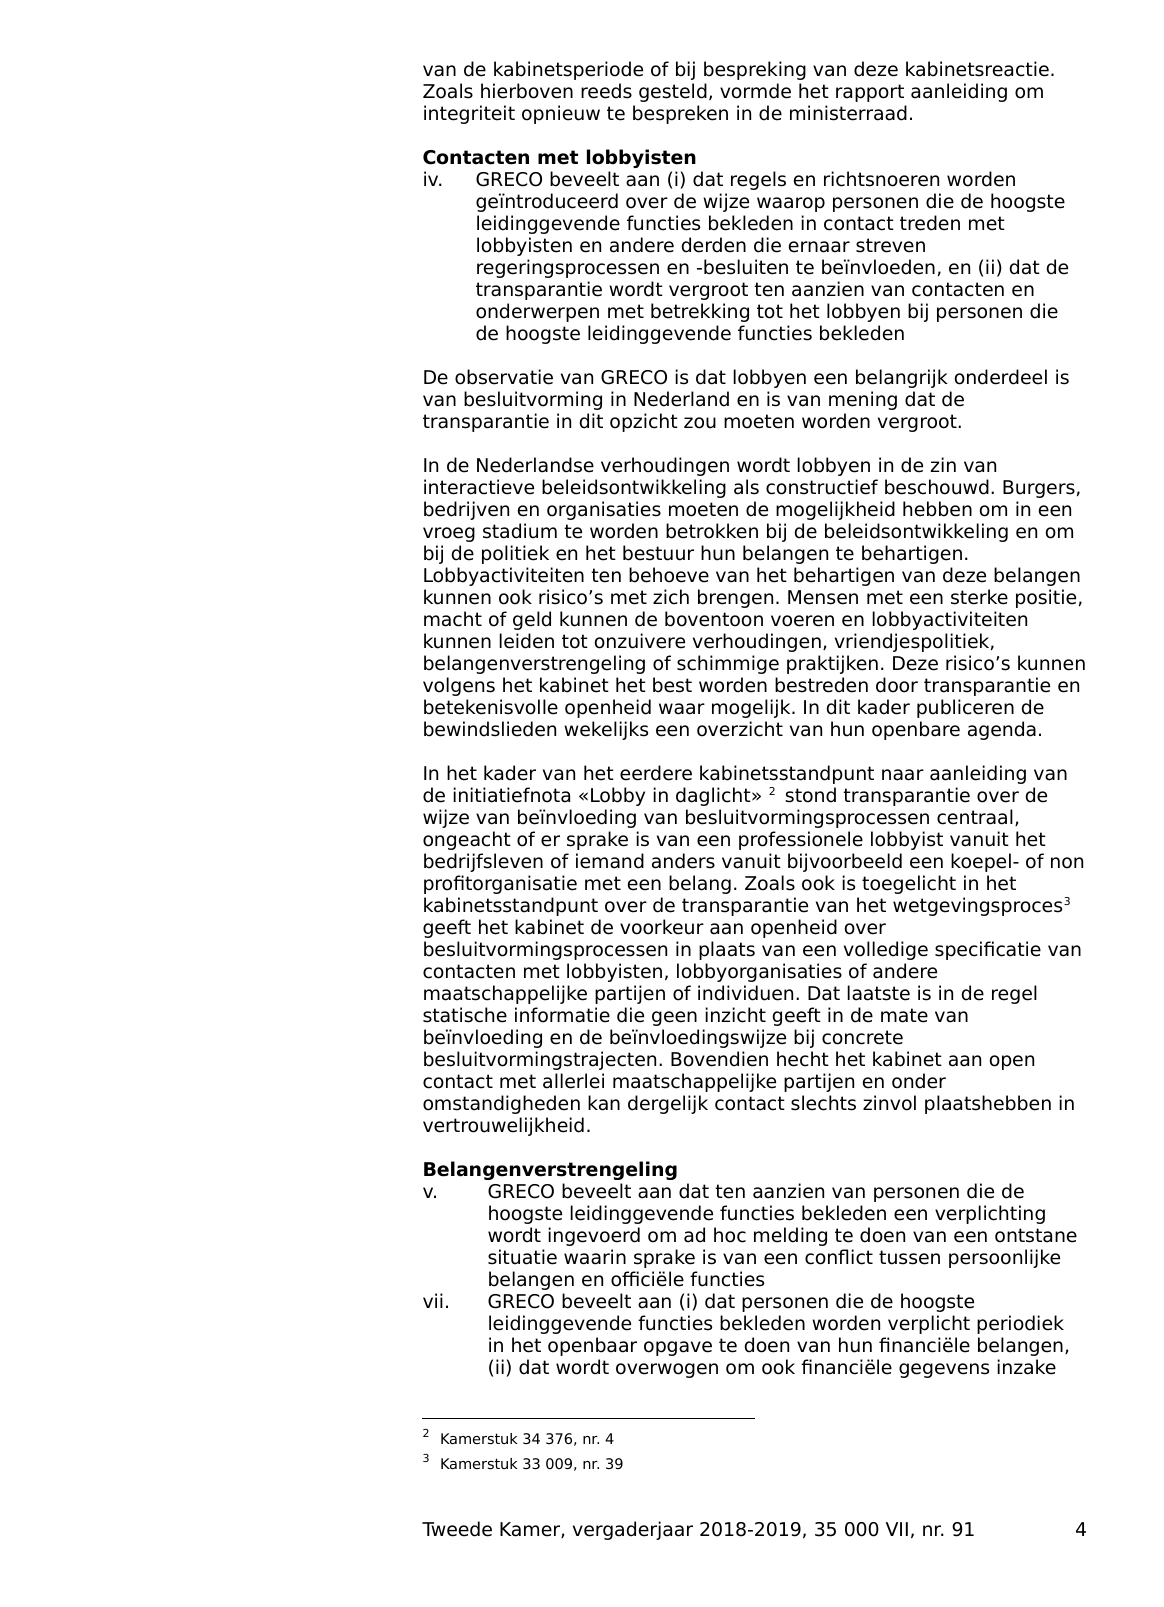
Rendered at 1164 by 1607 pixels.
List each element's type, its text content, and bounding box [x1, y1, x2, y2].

text In het kader van het eerdere kabinetsstandpunt naar aanleiding van de initiatiefnota «Lobby in daglicht» stond transparantie over de wijze van beïnvloeding van besluitvormingsprocessen centraal, ongeacht of er sprake is van een professionele lobbyist vanuit het bedrijfsleven of iemand anders vanuit bijvoorbeeld een koepel- of non profitorganisatie met een belang. Zoals ook is toegelicht in het kabinetsstandpunt over de transparantie van het wetgevingsproces geeft het kabinet de voorkeur aan openheid over besluitvormingsprocessen in plaats van een volledige specificatie van contacten met lobbyisten, lobbyorganisaties of andere maatschappelijke partijen of individuen. Dat laatste is in de regel statische informatie die geen inzicht geeft in de mate van beïnvloeding en de beïnvloedingswijze bij concrete besluitvormingstrajecten. Bovendien hecht het kabinet aan open contact met allerlei maatschappelijke partijen en onder omstandigheden kan dergelijk contact slechts zinvol plaatshebben in vertrouwelijkheid. [422, 763, 1087, 1137]
subtitle Belangenverstrengeling [422, 1159, 1087, 1181]
subtitle Contacten met lobbyisten [422, 147, 1087, 169]
text van de kabinetsperiode of bij bespreking van deze kabinetsreactie. Zoals hierboven reeds gesteld, vormde het rapport aanleiding om integriteit opnieuw te bespreken in de ministerraad. [422, 59, 1087, 125]
text vii. GRECO beveelt aan (i) dat personen die de hoogste leidinggevende functies bekleden worden verplicht periodiek in het openbaar opgave te doen van hun financiële belangen, (ii) dat wordt overwogen om ook financiële gegevens inzake [422, 1291, 1087, 1379]
text In de Nederlandse verhoudingen wordt lobbyen in de zin van interactieve beleidsontwikkeling als constructief beschouwd. Burgers, bedrijven en organisaties moeten de mogelijkheid hebben om in een vroeg stadium te worden betrokken bij de beleidsontwikkeling en om bij de politiek en het bestuur hun belangen te behartigen. Lobbyactiviteiten ten behoeve van het behartigen van deze belangen kunnen ook risico’s met zich brengen. Mensen met een sterke positie, macht of geld kunnen de boventoon voeren en lobbyactiviteiten kunnen leiden tot onzuivere verhoudingen, vriendjespolitiek, belangenverstrengeling of schimmige praktijken. Deze risico’s kunnen volgens het kabinet het best worden bestreden door transparantie en betekenisvolle openheid waar mogelijk. In dit kader publiceren de bewindslieden wekelijks een overzicht van hun openbare agenda. [422, 455, 1087, 741]
text De observatie van GRECO is dat lobbyen een belangrijk onderdeel is van besluitvorming in Nederland en is van mening dat de transparantie in dit opzicht zou moeten worden vergroot. [422, 367, 1087, 433]
text Kamerstuk 33 009, nr. 39 [422, 1452, 1087, 1474]
text Kamerstuk 34 376, nr. 4 [422, 1427, 1087, 1449]
text v. GRECO beveelt aan dat ten aanzien van personen die de hoogste leidinggevende functies bekleden een verplichting wordt ingevoerd om ad hoc melding te doen van een ontstane situatie waarin sprake is van een conflict tussen persoonlijke belangen en officiële functies [422, 1181, 1087, 1291]
text iv. GRECO beveelt aan (i) dat regels en richtsnoeren worden geïntroduceerd over de wijze waarop personen die de hoogste leidinggevende functies bekleden in contact treden met lobbyisten en andere derden die ernaar streven regeringsprocessen en -besluiten te beïnvloeden, en (ii) dat de transparantie wordt vergroot ten aanzien van contacten en onderwerpen met betrekking tot het lobbyen bij personen die de hoogste leidinggevende functies bekleden [422, 169, 1087, 345]
